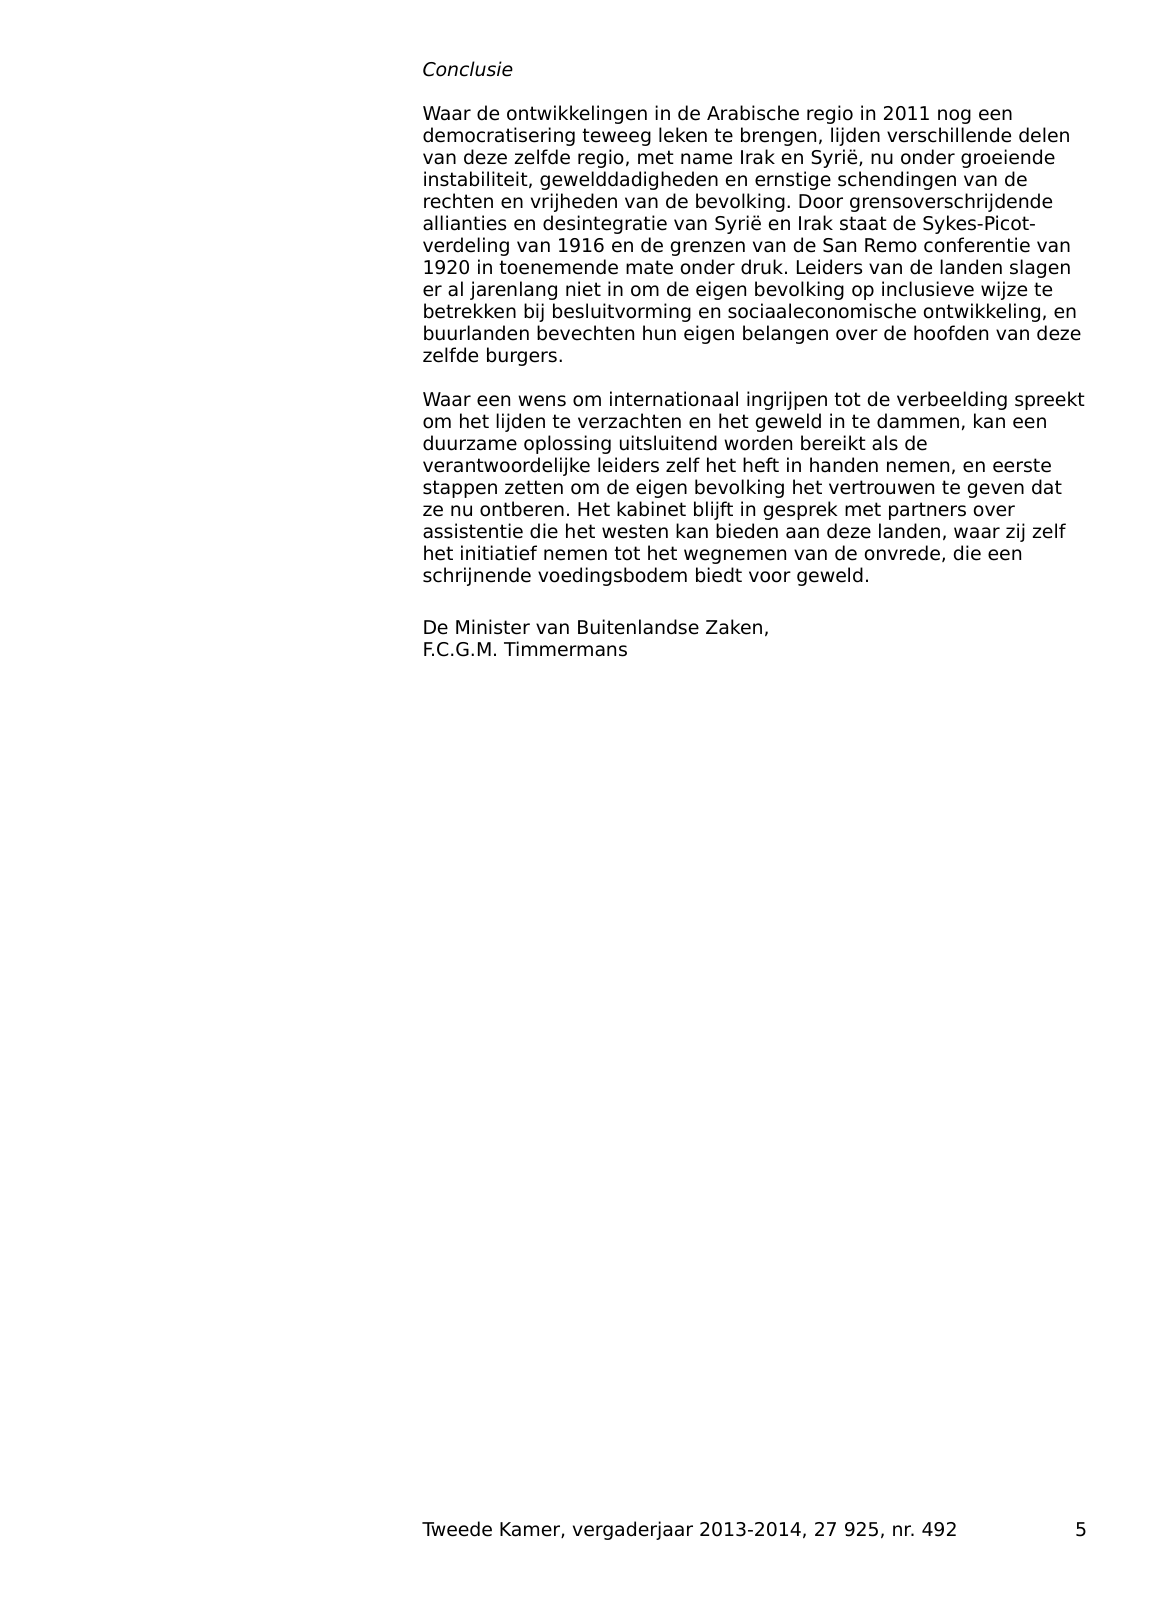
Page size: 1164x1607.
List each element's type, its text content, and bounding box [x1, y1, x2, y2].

text Waar de ontwikkelingen in de Arabische regio in 2011 nog een democratisering teweeg leken te brengen, lijden verschillende delen van deze zelfde regio, met name Irak en Syrië, nu onder groeiende instabiliteit, gewelddadigheden en ernstige schendingen van de rechten en vrijheden van de bevolking. Door grensoverschrijdende allianties en desintegratie van Syrië en Irak staat de Sykes-Picot-verdeling van 1916 en de grenzen van de San Remo conferentie van 1920 in toenemende mate onder druk. Leiders van de landen slagen er al jarenlang niet in om de eigen bevolking op inclusieve wijze te betrekken bij besluitvorming en sociaaleconomische ontwikkeling, en buurlanden bevechten hun eigen belangen over de hoofden van deze zelfde burgers. [422, 103, 1087, 367]
text De Minister van Buitenlandse Zaken, F.C.G.M. Timmermans [422, 617, 1087, 661]
text Waar een wens om internationaal ingrijpen tot de verbeelding spreekt om het lijden te verzachten en het geweld in te dammen, kan een duurzame oplossing uitsluitend worden bereikt als de verantwoordelijke leiders zelf het heft in handen nemen, en eerste stappen zetten om de eigen bevolking het vertrouwen te geven dat ze nu ontberen. Het kabinet blijft in gesprek met partners over assistentie die het westen kan bieden aan deze landen, waar zij zelf het initiatief nemen tot het wegnemen van de onvrede, die een schrijnende voedingsbodem biedt voor geweld. [422, 389, 1087, 587]
subtitle Conclusie [422, 59, 1087, 81]
